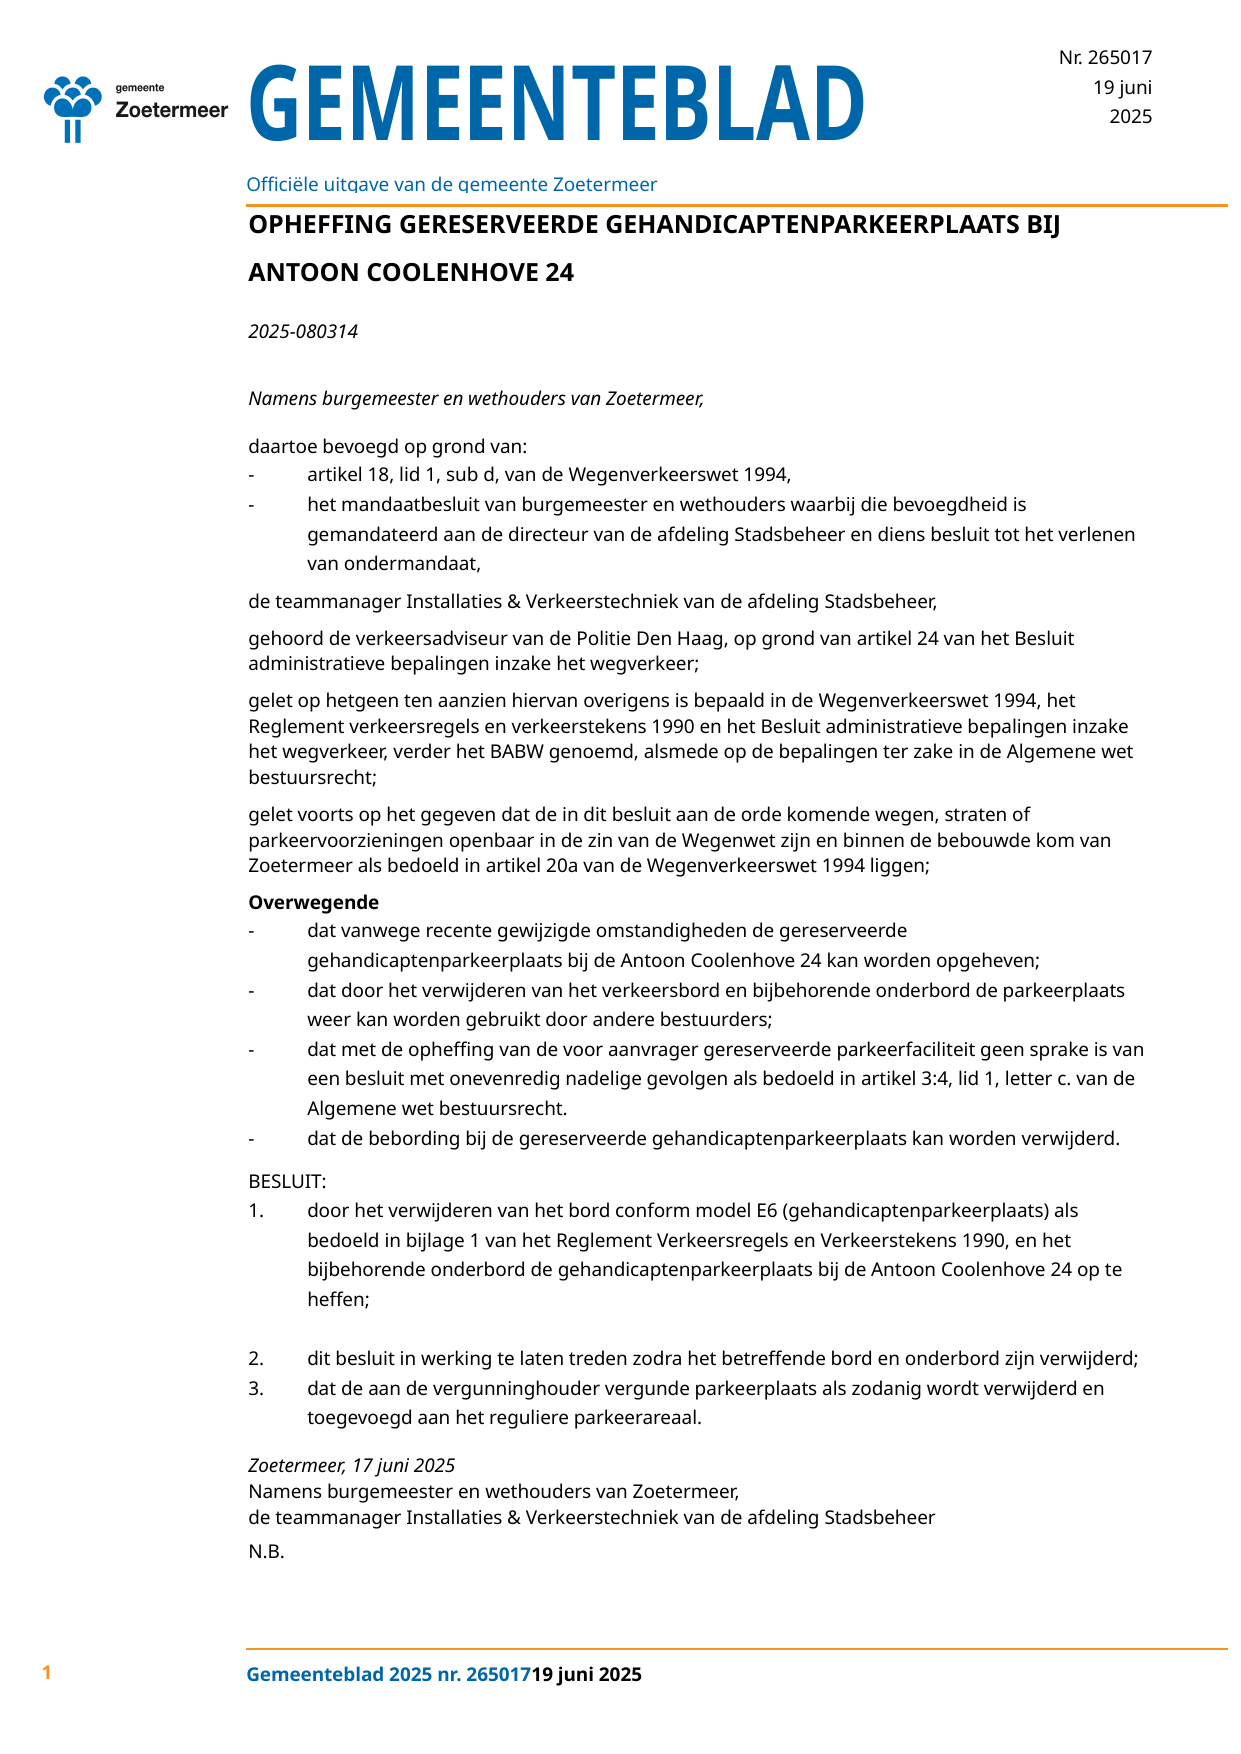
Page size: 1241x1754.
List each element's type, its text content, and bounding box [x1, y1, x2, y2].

list dat door het verwijderen van het verkeersbord en bijbehorende onderbord de parkeerplaats weer kan worden gebruikt door andere bestuurders; [248, 977, 1152, 1032]
picture [41, 47, 231, 172]
text gelet op hetgeen ten aanzien hiervan overigens is bepaald in de Wegenverkeerswet 1994, het Reglement verkeersregels en verkeerstekens 1990 en het Besluit administratieve bepalingen inzake het wegverkeer, verder het BABW genoemd, alsmede op de bepalingen ter zake in de Algemene wet bestuursrecht; [248, 687, 1152, 790]
text de teammanager Installaties & Verkeerstechniek van de afdeling Stadsbeheer, [248, 588, 1152, 614]
text N.B. [248, 1543, 1152, 1562]
text BESLUIT: [248, 1168, 1152, 1194]
text Namens burgemeester en wethouders van Zoetermeer, [248, 1478, 1152, 1504]
text gehoord de verkeersadviseur van de Politie Den Haag, op grond van artikel 24 van het Besluit administratieve bepalingen inzake het wegverkeer; [248, 625, 1152, 676]
text Namens burgemeester en wethouders van Zoetermeer, [248, 386, 1152, 411]
text de teammanager Installaties & Verkeerstechniek van de afdeling Stadsbeheer [248, 1504, 1152, 1529]
text OPHEFFING GERESERVEERDE GEHANDICAPTENPARKEERPLAATS BIJ ANTOON COOLENHOVE 24 [248, 207, 1152, 288]
list dat de aan de vergunninghouder vergunde parkeerplaats als zodanig wordt verwijderd en toegevoegd aan het reguliere parkeerareaal. [248, 1375, 1152, 1430]
text daartoe bevoegd op grond van: [248, 433, 1152, 459]
list dat vanwege recente gewijzigde omstandigheden de gereserveerde gehandicaptenparkeerplaats bij de Antoon Coolenhove 24 kan worden opgeheven; [248, 918, 1152, 973]
list dit besluit in werking te laten treden zodra het betreffende bord en onderbord zijn verwijderd; [248, 1345, 1152, 1371]
list door het verwijderen van het bord conform model E6 (gehandicaptenparkeerplaats) als bedoeld in bijlage 1 van het Reglement Verkeersregels en Verkeerstekens 1990, en het bijbehorende onderbord de gehandicaptenparkeerplaats bij de Antoon Coolenhove 24 op te heffen; [248, 1197, 1152, 1312]
list dat de bebording bij de gereserveerde gehandicaptenparkeerplaats kan worden verwijderd. [248, 1125, 1152, 1150]
list dat met de opheffing van de voor aanvrager gereserveerde parkeerfaciliteit geen sprake is van een besluit met onevenredig nadelige gevolgen als bedoeld in artikel 3:4, lid 1, letter c. van de Algemene wet bestuursrecht. [248, 1036, 1152, 1121]
list artikel 18, lid 1, sub d, van de Wegenverkeerswet 1994, [248, 462, 1152, 487]
list het mandaatbesluit van burgemeester en wethouders waarbij die bevoegdheid is gemandateerd aan de directeur van de afdeling Stadsbeheer en diens besluit tot het verlenen van ondermandaat, [248, 491, 1152, 576]
text 2025-080314 [248, 318, 1152, 344]
text Overwegende [248, 889, 1152, 915]
text gelet voorts op het gegeven dat de in dit besluit aan de orde komende wegen, straten of parkeervoorzieningen openbaar in de zin van de Wegenwet zijn en binnen de bebouwde kom van Zoetermeer als bedoeld in artikel 20a van de Wegenverkeerswet 1994 liggen; [248, 801, 1152, 878]
text Zoetermeer, 17 juni 2025 [248, 1452, 1152, 1478]
